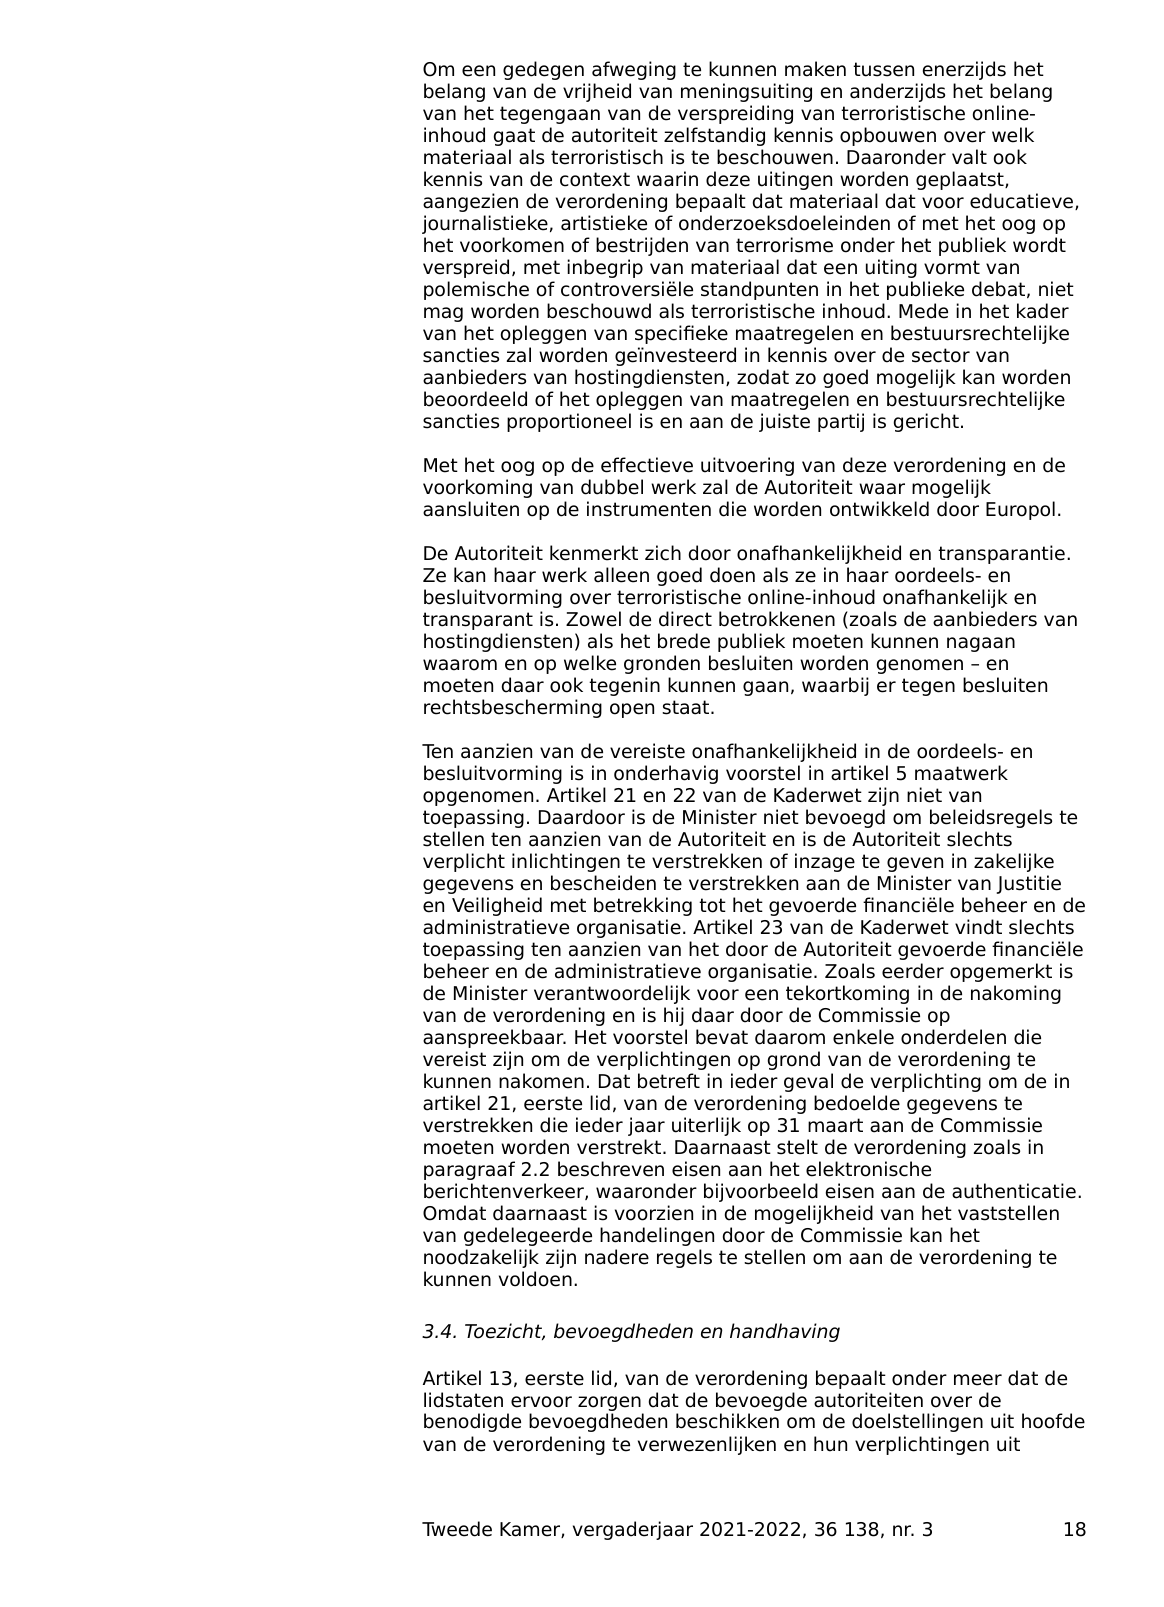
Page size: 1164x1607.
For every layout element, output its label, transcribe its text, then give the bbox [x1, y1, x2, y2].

text De Autoriteit kenmerkt zich door onafhankelijkheid en transparantie. Ze kan haar werk alleen goed doen als ze in haar oordeels- en besluitvorming over terroristische online-inhoud onafhankelijk en transparant is. Zowel de direct betrokkenen (zoals de aanbieders van hostingdiensten) als het brede publiek moeten kunnen nagaan waarom en op welke gronden besluiten worden genomen – en moeten daar ook tegenin kunnen gaan, waarbij er tegen besluiten rechtsbescherming open staat. [422, 543, 1087, 719]
text Om een gedegen afweging te kunnen maken tussen enerzijds het belang van de vrijheid van meningsuiting en anderzijds het belang van het tegengaan van de verspreiding van terroristische online-inhoud gaat de autoriteit zelfstandig kennis opbouwen over welk materiaal als terroristisch is te beschouwen. Daaronder valt ook kennis van de context waarin deze uitingen worden geplaatst, aangezien de verordening bepaalt dat materiaal dat voor educatieve, journalistieke, artistieke of onderzoeksdoeleinden of met het oog op het voorkomen of bestrijden van terrorisme onder het publiek wordt verspreid, met inbegrip van materiaal dat een uiting vormt van polemische of controversiële standpunten in het publieke debat, niet mag worden beschouwd als terroristische inhoud. Mede in het kader van het opleggen van specifieke maatregelen en bestuursrechtelijke sancties zal worden geïnvesteerd in kennis over de sector van aanbieders van hostingdiensten, zodat zo goed mogelijk kan worden beoordeeld of het opleggen van maatregelen en bestuursrechtelijke sancties proportioneel is en aan de juiste partij is gericht. [422, 59, 1087, 433]
subtitle 3.4. Toezicht, bevoegdheden en handhaving [422, 1321, 1087, 1342]
text Artikel 13, eerste lid, van de verordening bepaalt onder meer dat de lidstaten ervoor zorgen dat de bevoegde autoriteiten over de benodigde bevoegdheden beschikken om de doelstellingen uit hoofde van de verordening te verwezenlijken en hun verplichtingen uit [422, 1367, 1087, 1455]
text Met het oog op de effectieve uitvoering van deze verordening en de voorkoming van dubbel werk zal de Autoriteit waar mogelijk aansluiten op de instrumenten die worden ontwikkeld door Europol. [422, 455, 1087, 521]
text Ten aanzien van de vereiste onafhankelijkheid in de oordeels- en besluitvorming is in onderhavig voorstel in artikel 5 maatwerk opgenomen. Artikel 21 en 22 van de Kaderwet zijn niet van toepassing. Daardoor is de Minister niet bevoegd om beleidsregels te stellen ten aanzien van de Autoriteit en is de Autoriteit slechts verplicht inlichtingen te verstrekken of inzage te geven in zakelijke gegevens en bescheiden te verstrekken aan de Minister van Justitie en Veiligheid met betrekking tot het gevoerde financiële beheer en de administratieve organisatie. Artikel 23 van de Kaderwet vindt slechts toepassing ten aanzien van het door de Autoriteit gevoerde financiële beheer en de administratieve organisatie. Zoals eerder opgemerkt is de Minister verantwoordelijk voor een tekortkoming in de nakoming van de verordening en is hij daar door de Commissie op aanspreekbaar. Het voorstel bevat daarom enkele onderdelen die vereist zijn om de verplichtingen op grond van de verordening te kunnen nakomen. Dat betreft in ieder geval de verplichting om de in artikel 21, eerste lid, van de verordening bedoelde gegevens te verstrekken die ieder jaar uiterlijk op 31 maart aan de Commissie moeten worden verstrekt. Daarnaast stelt de verordening zoals in paragraaf 2.2 beschreven eisen aan het elektronische berichtenverkeer, waaronder bijvoorbeeld eisen aan de authenticatie. Omdat daarnaast is voorzien in de mogelijkheid van het vaststellen van gedelegeerde handelingen door de Commissie kan het noodzakelijk zijn nadere regels te stellen om aan de verordening te kunnen voldoen. [422, 741, 1087, 1291]
